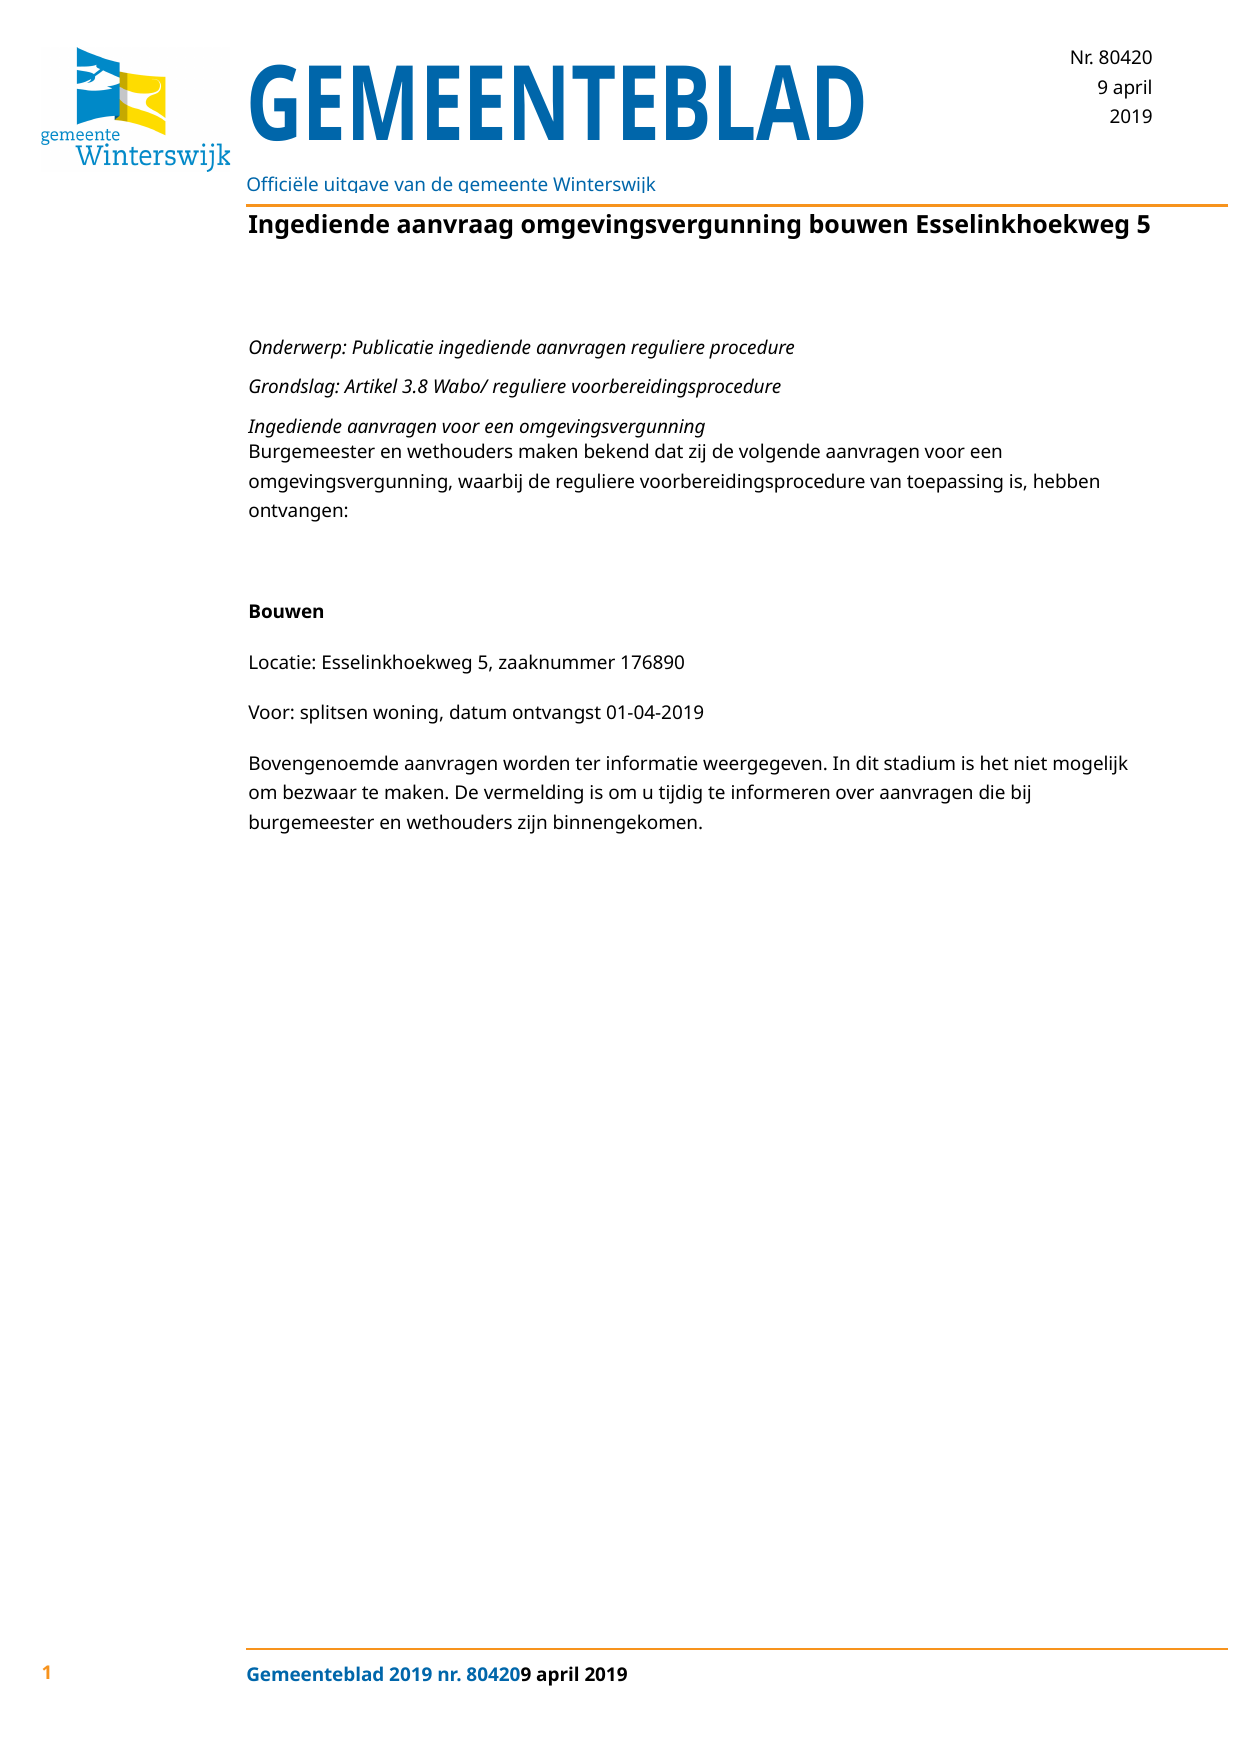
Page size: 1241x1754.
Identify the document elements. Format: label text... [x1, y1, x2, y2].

text Burgemeester en wethouders maken bekend dat zij de volgende aanvragen voor een omgevingsvergunning, waarbij de reguliere voorbereidingsprocedure van toepassing is, hebben ontvangen: [248, 438, 1152, 523]
picture [225, 153, 231, 162]
text Onderwerp: Publicatie ingediende aanvragen reguliere procedure [248, 334, 1152, 360]
text Locatie: Esselinkhoekweg 5, zaaknummer 176890 [248, 649, 1152, 675]
text Bouwen [248, 598, 1152, 624]
picture [41, 47, 231, 172]
text Ingediende aanvraag omgevingsvergunning bouwen Esselinkhoekweg 5 [248, 207, 1152, 241]
text Ingediende aanvragen voor een omgevingsvergunning [248, 413, 1152, 438]
text Bovengenoemde aanvragen worden ter informatie weergegeven. In dit stadium is het niet mogelijk om bezwaar te maken. De vermelding is om u tijdig te informeren over aanvragen die bij burgemeester en wethouders zijn binnengekomen. [248, 750, 1152, 835]
text Grondslag: Artikel 3.8 Wabo/ reguliere voorbereidingsprocedure [248, 373, 1152, 399]
text Voor: splitsen woning, datum ontvangst 01-04-2019 [248, 699, 1152, 725]
